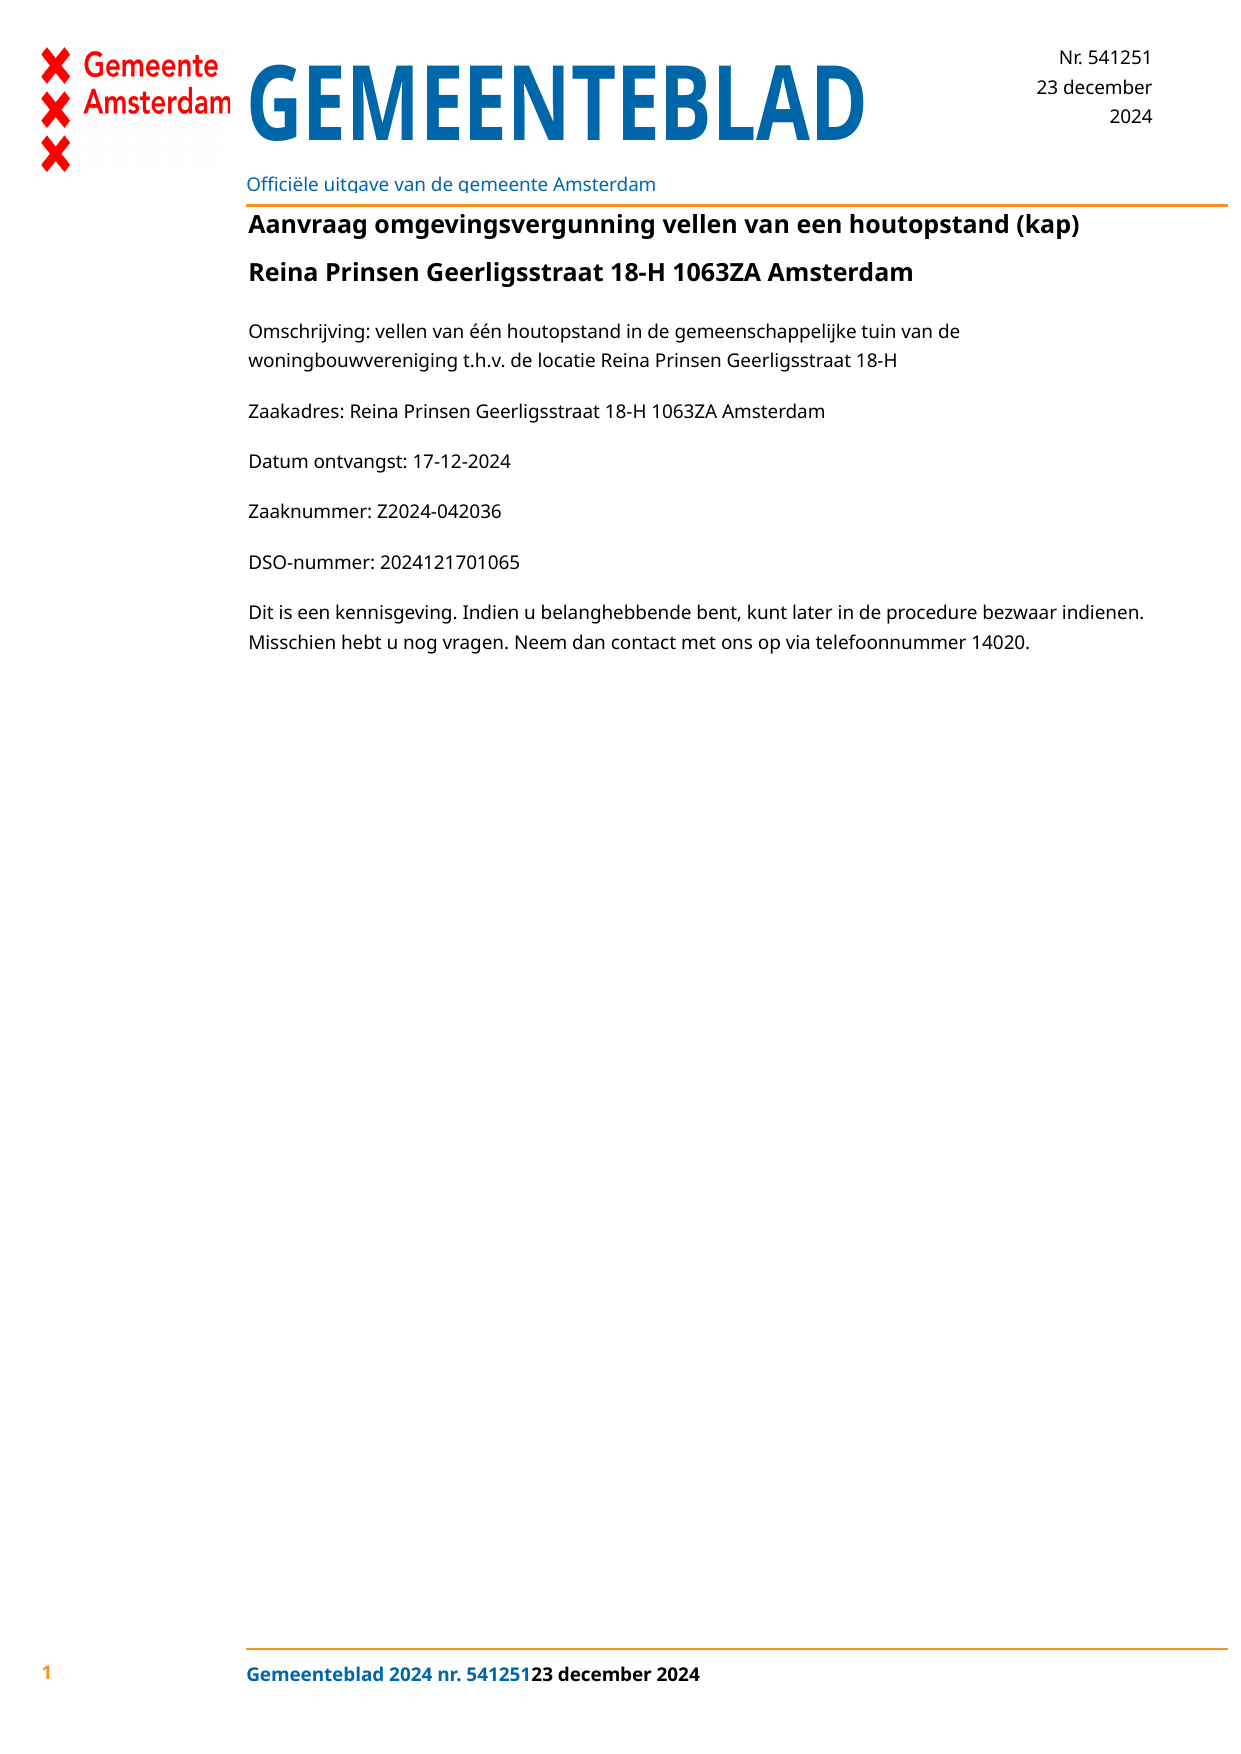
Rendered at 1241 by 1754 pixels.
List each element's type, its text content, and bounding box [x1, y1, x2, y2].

text Datum ontvangst: 17-12-2024 [248, 448, 1152, 474]
text Aanvraag omgevingsvergunning vellen van een houtopstand (kap) Reina Prinsen Geerligsstraat 18-H 1063ZA Amsterdam [248, 207, 1152, 288]
text Dit is een kennisgeving. Indien u belanghebbende bent, kunt later in de procedure bezwaar indienen. Misschien hebt u nog vragen. Neem dan contact met ons op via telefoonnummer 14020. [248, 599, 1152, 655]
picture [41, 47, 231, 172]
text DSO-nummer: 2024121701065 [248, 549, 1152, 575]
text Omschrijving: vellen van één houtopstand in de gemeenschappelijke tuin van de woningbouwvereniging t.h.v. de locatie Reina Prinsen Geerligsstraat 18-H [248, 318, 1152, 373]
text Zaaknummer: Z2024-042036 [248, 499, 1152, 524]
text Zaakadres: Reina Prinsen Geerligsstraat 18-H 1063ZA Amsterdam [248, 398, 1152, 424]
